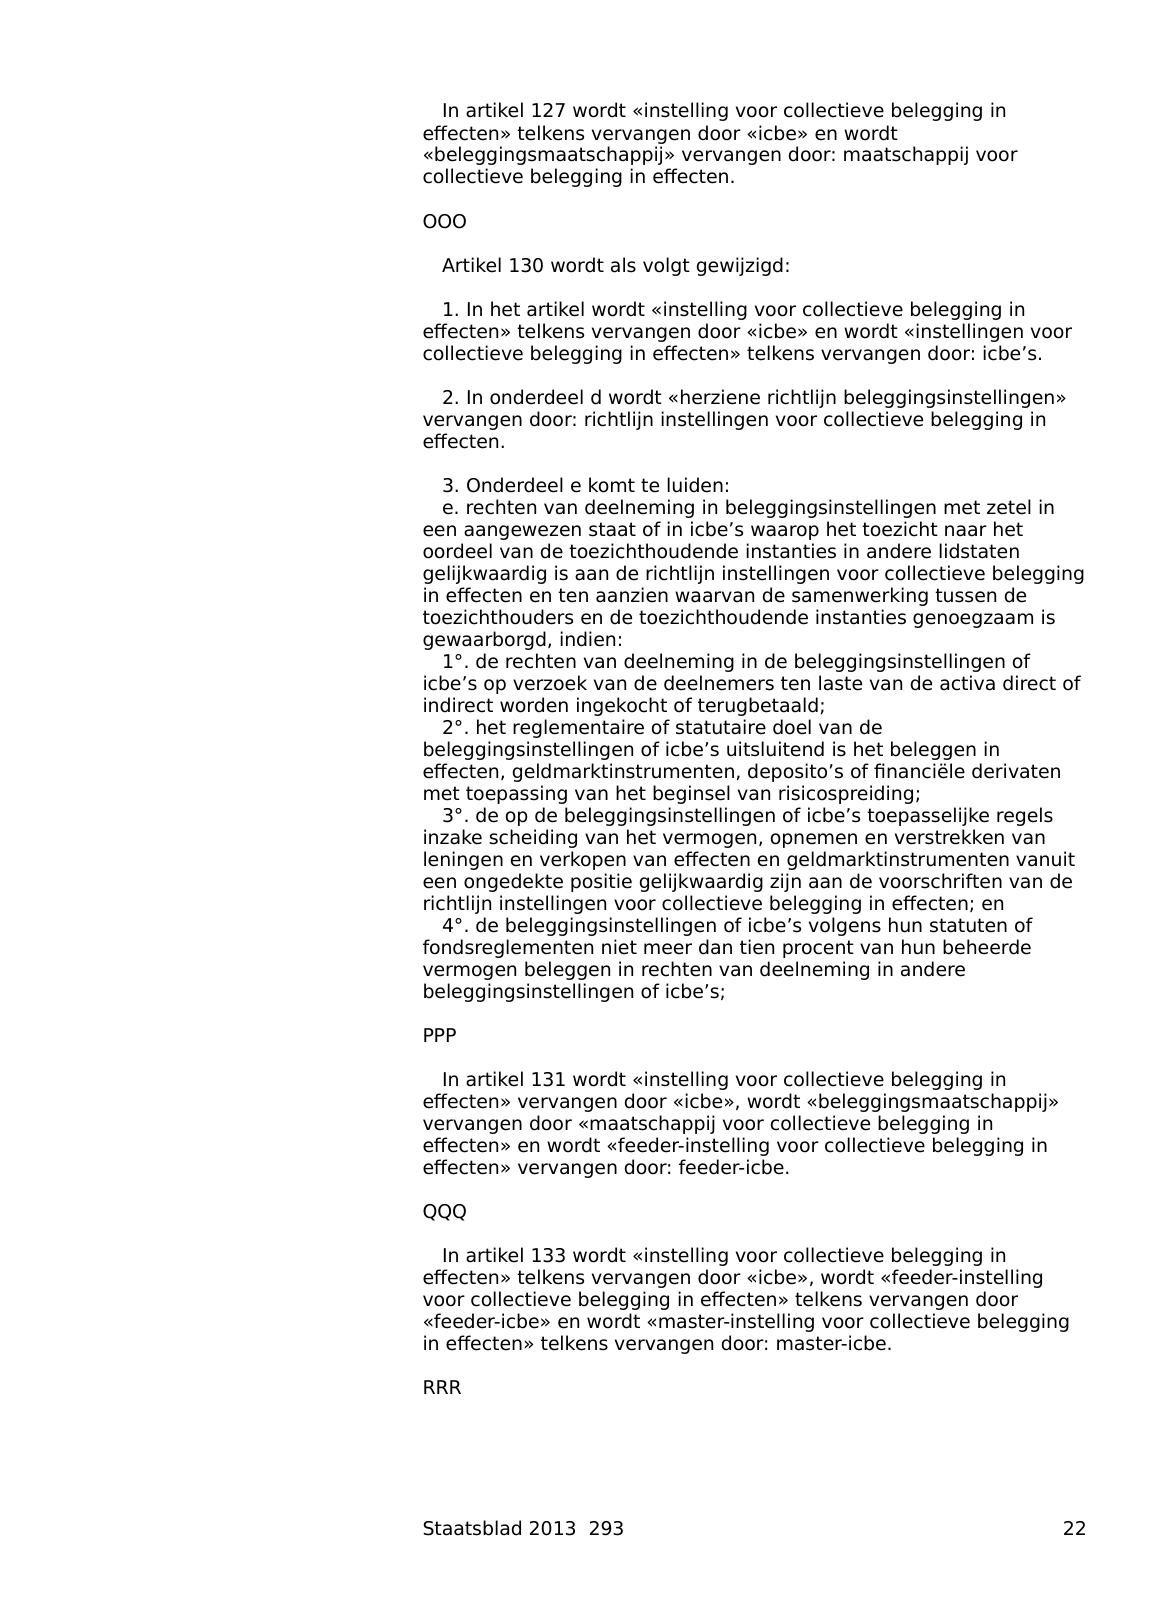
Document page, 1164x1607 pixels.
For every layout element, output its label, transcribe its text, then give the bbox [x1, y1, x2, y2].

text 2°. het reglementaire of statutaire doel van de beleggingsinstellingen of icbe’s uitsluitend is het beleggen in effecten, geldmarktinstrumenten, deposito’s of financiële derivaten met toepassing van het beginsel van risicospreiding; [422, 717, 1087, 805]
text 4°. de beleggingsinstellingen of icbe’s volgens hun statuten of fondsreglementen niet meer dan tien procent van hun beheerde vermogen beleggen in rechten van deelneming in andere beleggingsinstellingen of icbe’s; [422, 915, 1087, 1003]
text 3. Onderdeel e komt te luiden: [422, 475, 1087, 497]
text In artikel 127 wordt «instelling voor collectieve belegging in effecten» telkens vervangen door «icbe» en wordt «beleggingsmaatschappij» vervangen door: maatschappij voor collectieve belegging in effecten. [422, 100, 1087, 188]
text OOO [422, 211, 1087, 232]
text QQQ [422, 1201, 1087, 1223]
text 3°. de op de beleggingsinstellingen of icbe’s toepasselijke regels inzake scheiding van het vermogen, opnemen en verstrekken van leningen en verkopen van effecten en geldmarktinstrumenten vanuit een ongedekte positie gelijkwaardig zijn aan de voorschriften van de richtlijn instellingen voor collectieve belegging in effecten; en [422, 805, 1087, 915]
text 1°. de rechten van deelneming in de beleggingsinstellingen of icbe’s op verzoek van de deelnemers ten laste van de activa direct of indirect worden ingekocht of terugbetaald; [422, 651, 1087, 717]
text 2. In onderdeel d wordt «herziene richtlijn beleggingsinstellingen» vervangen door: richtlijn instellingen voor collectieve belegging in effecten. [422, 387, 1087, 453]
text In artikel 131 wordt «instelling voor collectieve belegging in effecten» vervangen door «icbe», wordt «beleggingsmaatschappij» vervangen door «maatschappij voor collectieve belegging in effecten» en wordt «feeder-instelling voor collectieve belegging in effecten» vervangen door: feeder-icbe. [422, 1069, 1087, 1179]
text RRR [422, 1377, 1087, 1399]
text Artikel 130 wordt als volgt gewijzigd: [422, 255, 1087, 277]
text e. rechten van deelneming in beleggingsinstellingen met zetel in een aangewezen staat of in icbe’s waarop het toezicht naar het oordeel van de toezichthoudende instanties in andere lidstaten gelijkwaardig is aan de richtlijn instellingen voor collectieve belegging in effecten en ten aanzien waarvan de samenwerking tussen de toezichthouders en de toezichthoudende instanties genoegzaam is gewaarborgd, indien: [422, 497, 1087, 651]
text In artikel 133 wordt «instelling voor collectieve belegging in effecten» telkens vervangen door «icbe», wordt «feeder-instelling voor collectieve belegging in effecten» telkens vervangen door «feeder-icbe» en wordt «master-instelling voor collectieve belegging in effecten» telkens vervangen door: master-icbe. [422, 1245, 1087, 1355]
text 1. In het artikel wordt «instelling voor collectieve belegging in effecten» telkens vervangen door «icbe» en wordt «instellingen voor collectieve belegging in effecten» telkens vervangen door: icbe’s. [422, 299, 1087, 365]
text PPP [422, 1025, 1087, 1047]
